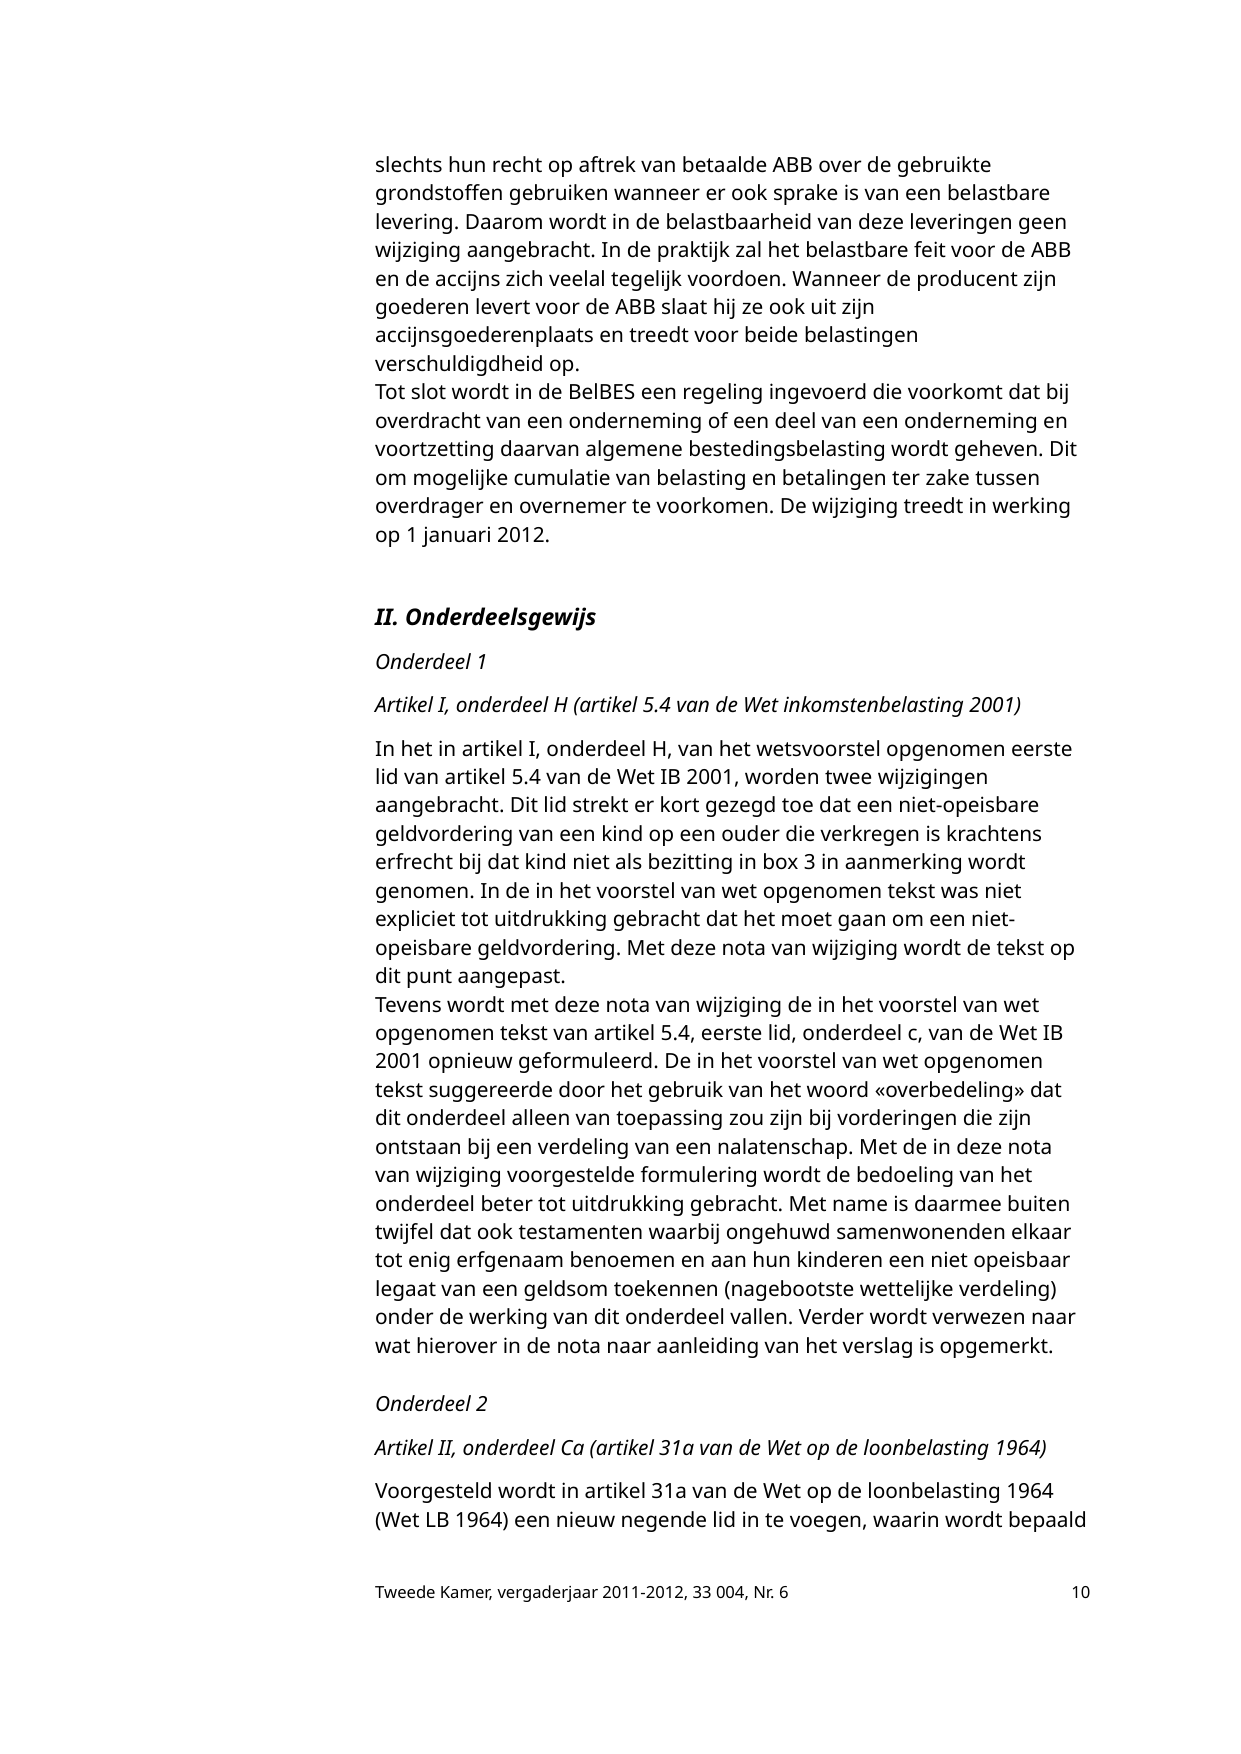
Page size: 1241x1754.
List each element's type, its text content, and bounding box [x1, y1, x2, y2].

text Tot slot wordt in de BelBES een regeling ingevoerd die voorkomt dat bij overdracht van een onderneming of een deel van een onderneming en voortzetting daarvan algemene bestedingsbelasting wordt geheven. Dit om mogelijke cumulatie van belasting en betalingen ter zake tussen overdrager en overnemer te voorkomen. De wijziging treedt in werking op 1 januari 2012. [375, 377, 1090, 548]
text slechts hun recht op aftrek van betaalde ABB over de gebruikte grondstoffen gebruiken wanneer er ook sprake is van een belastbare levering. Daarom wordt in de belastbaarheid van deze leveringen geen wijziging aangebracht. In de praktijk zal het belastbare feit voor de ABB en de accijns zich veelal tegelijk voordoen. Wanneer de producent zijn goederen levert voor de ABB slaat hij ze ook uit zijn accijnsgoederenplaats en treedt voor beide belastingen verschuldigdheid op. [375, 150, 1090, 377]
text Artikel II, onderdeel Ca (artikel 31a van de Wet op de loonbelasting 1964) [375, 1433, 1090, 1461]
text In het in artikel I, onderdeel H, van het wetsvoorstel opgenomen eerste lid van artikel 5.4 van de Wet IB 2001, worden twee wijzigingen aangebracht. Dit lid strekt er kort gezegd toe dat een niet-opeisbare geldvordering van een kind op een ouder die verkregen is krachtens erfrecht bij dat kind niet als bezitting in box 3 in aanmerking wordt genomen. In de in het voorstel van wet opgenomen tekst was niet expliciet tot uitdrukking gebracht dat het moet gaan om een niet-opeisbare geldvordering. Met deze nota van wijziging wordt de tekst op dit punt aangepast. [375, 734, 1090, 990]
text Onderdeel 2 [375, 1389, 1090, 1418]
text Voorgesteld wordt in artikel 31a van de Wet op de loonbelasting 1964 (Wet LB 1964) een nieuw negende lid in te voegen, waarin wordt bepaald [375, 1476, 1090, 1533]
text Tevens wordt met deze nota van wijziging de in het voorstel van wet opgenomen tekst van artikel 5.4, eerste lid, onderdeel c, van de Wet IB 2001 opnieuw geformuleerd. De in het voorstel van wet opgenomen tekst suggereerde door het gebruik van het woord «overbedeling» dat dit onderdeel alleen van toepassing zou zijn bij vorderingen die zijn ontstaan bij een verdeling van een nalatenschap. Met de in deze nota van wijziging voorgestelde formulering wordt de bedoeling van het onderdeel beter tot uitdrukking gebracht. Met name is daarmee buiten twijfel dat ook testamenten waarbij ongehuwd samenwonenden elkaar tot enig erfgenaam benoemen en aan hun kinderen een niet opeisbaar legaat van een geldsom toekennen (nagebootste wettelijke verdeling) onder de werking van dit onderdeel vallen. Verder wordt verwezen naar wat hierover in de nota naar aanleiding van het verslag is opgemerkt. [375, 990, 1090, 1359]
text Artikel I, onderdeel H (artikel 5.4 van de Wet inkomstenbelasting 2001) [375, 690, 1090, 719]
subtitle II. Onderdeelsgewijs [375, 601, 1090, 632]
text Onderdeel 1 [375, 647, 1090, 675]
